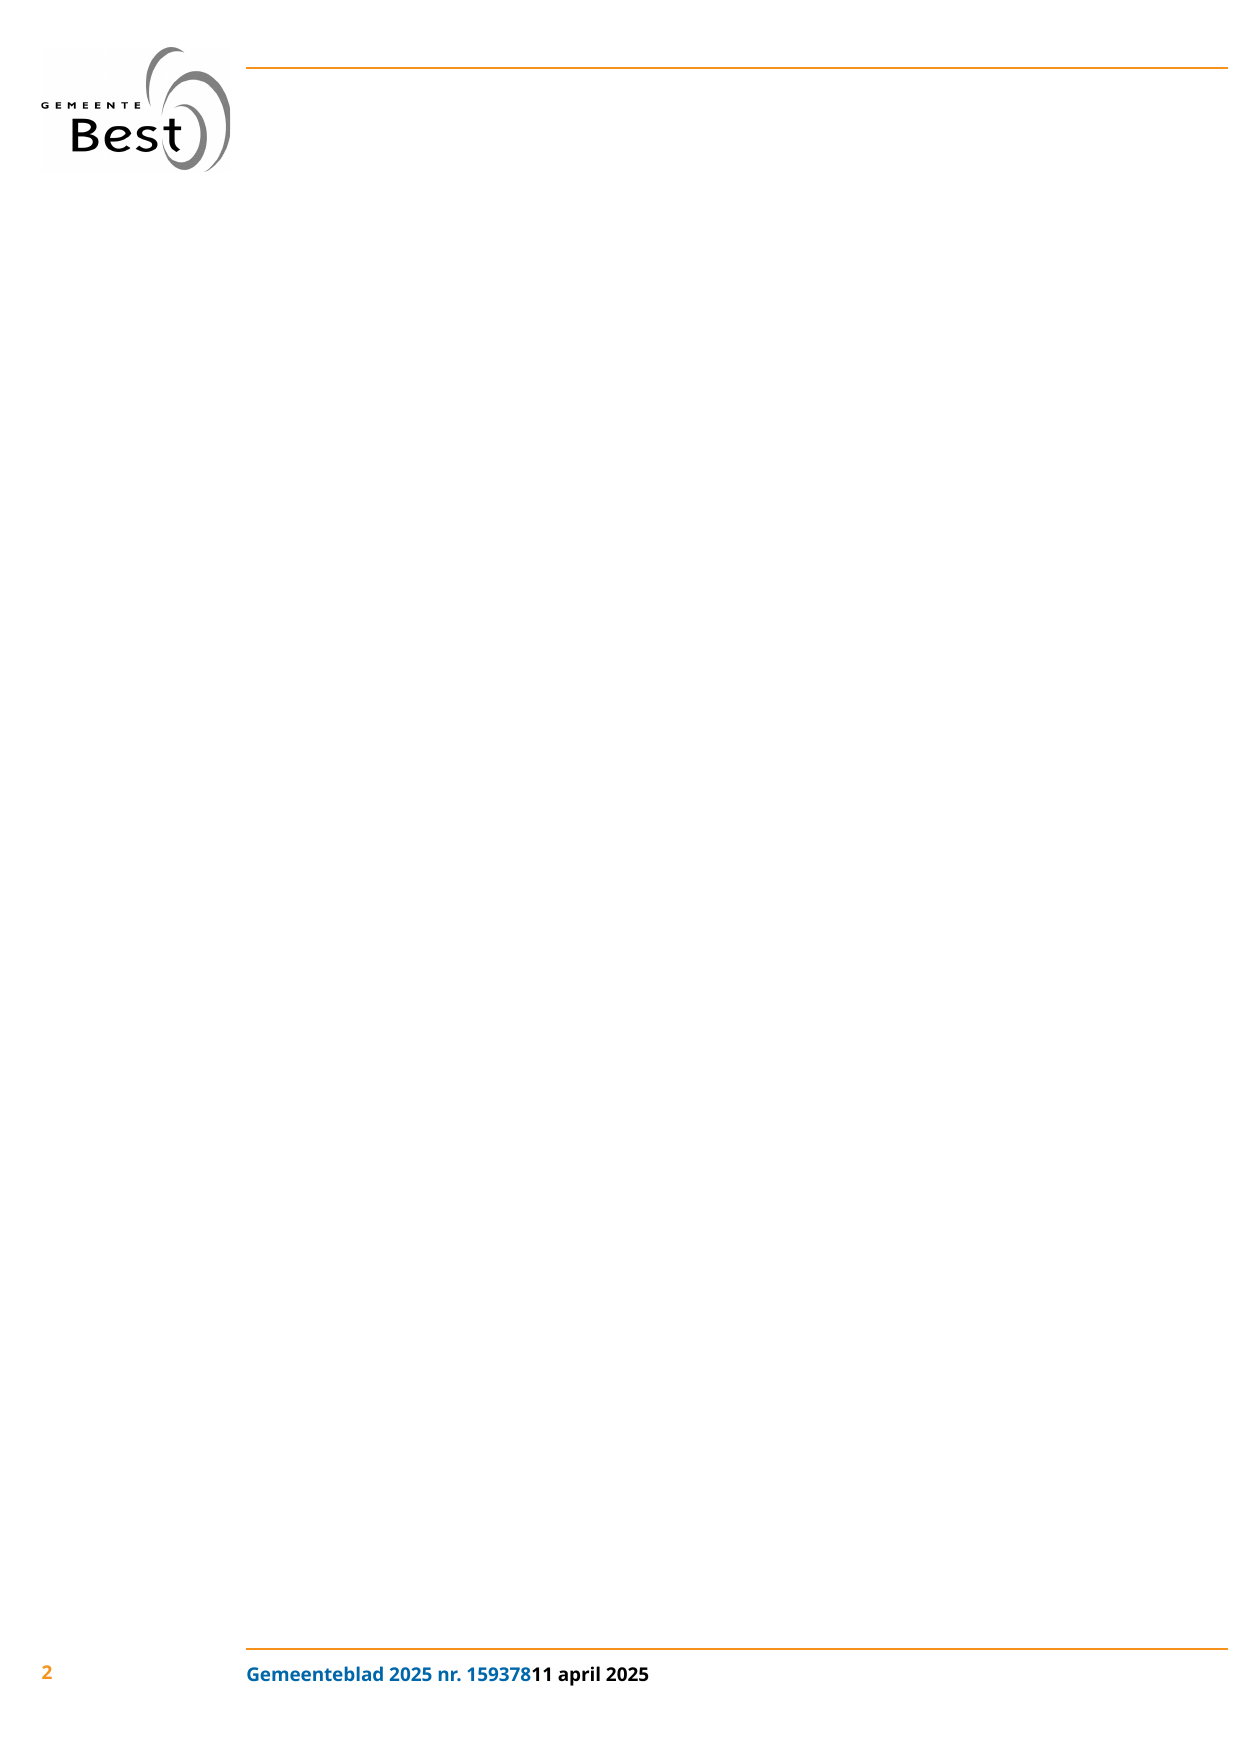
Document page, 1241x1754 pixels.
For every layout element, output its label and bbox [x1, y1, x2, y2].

picture [41, 47, 231, 172]
